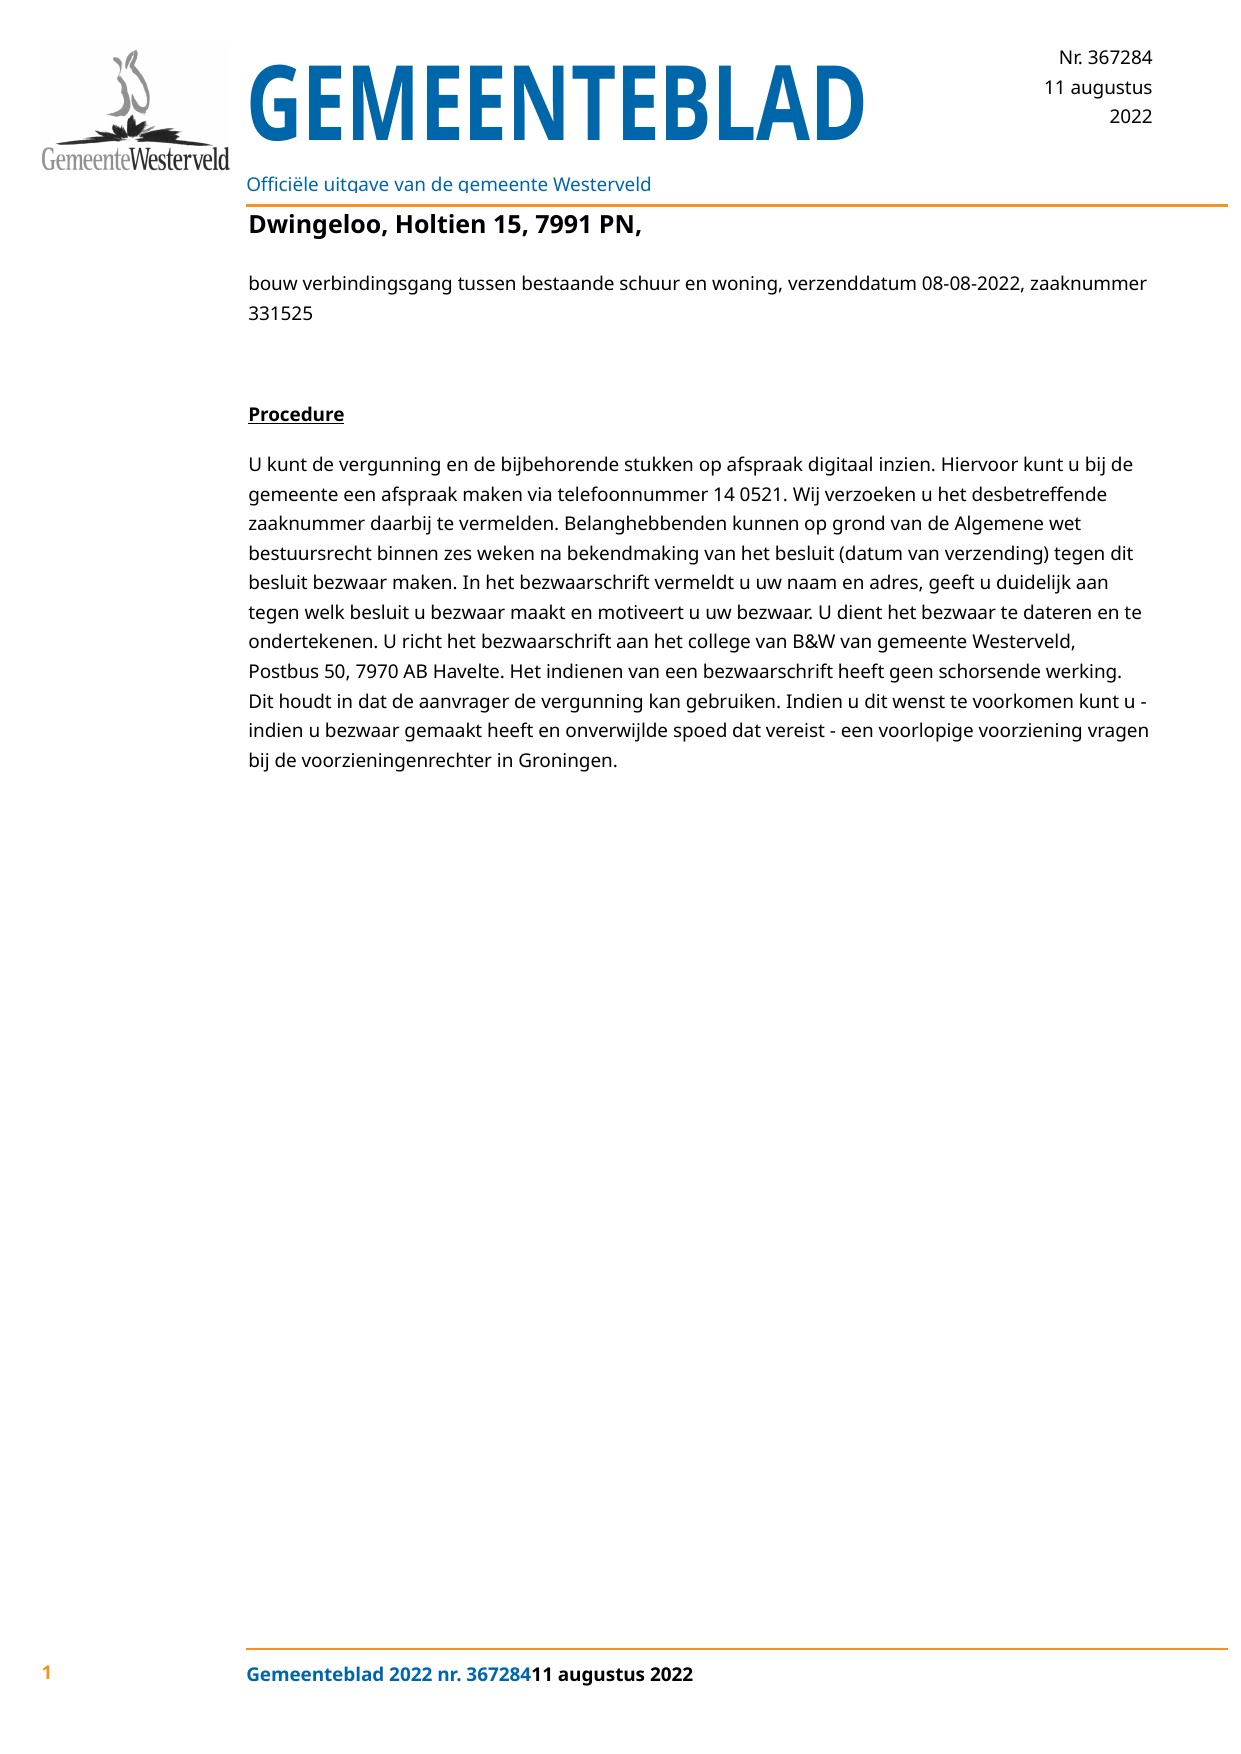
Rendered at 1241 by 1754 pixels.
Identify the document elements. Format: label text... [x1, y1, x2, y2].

text U kunt de vergunning en de bijbehorende stukken op afspraak digitaal inzien. Hiervoor kunt u bij de gemeente een afspraak maken via telefoonnummer 14 0521. Wij verzoeken u het desbetreffende zaaknummer daarbij te vermelden. Belanghebbenden kunnen op grond van de Algemene wet bestuursrecht binnen zes weken na bekendmaking van het besluit (datum van verzending) tegen dit besluit bezwaar maken. In het bezwaarschrift vermeldt u uw naam en adres, geeft u duidelijk aan tegen welk besluit u bezwaar maakt en motiveert u uw bezwaar. U dient het bezwaar te dateren en te ondertekenen. U richt het bezwaarschrift aan het college van B&W van gemeente Westerveld, Postbus 50, 7970 AB Havelte. Het indienen van een bezwaarschrift heeft geen schorsende werking. Dit houdt in dat de aanvrager de vergunning kan gebruiken. Indien u dit wenst te voorkomen kunt u - indien u bezwaar gemaakt heeft en onverwijlde spoed dat vereist - een voorlopige voorziening vragen bij de voorzieningenrechter in Groningen. [248, 451, 1152, 773]
text Dwingeloo, Holtien 15, 7991 PN, [248, 207, 1152, 241]
text bouw verbindingsgang tussen bestaande schuur en woning, verzenddatum 08-08-2022, zaaknummer 331525 [248, 270, 1152, 326]
picture [41, 47, 231, 172]
text Procedure [248, 401, 1152, 426]
